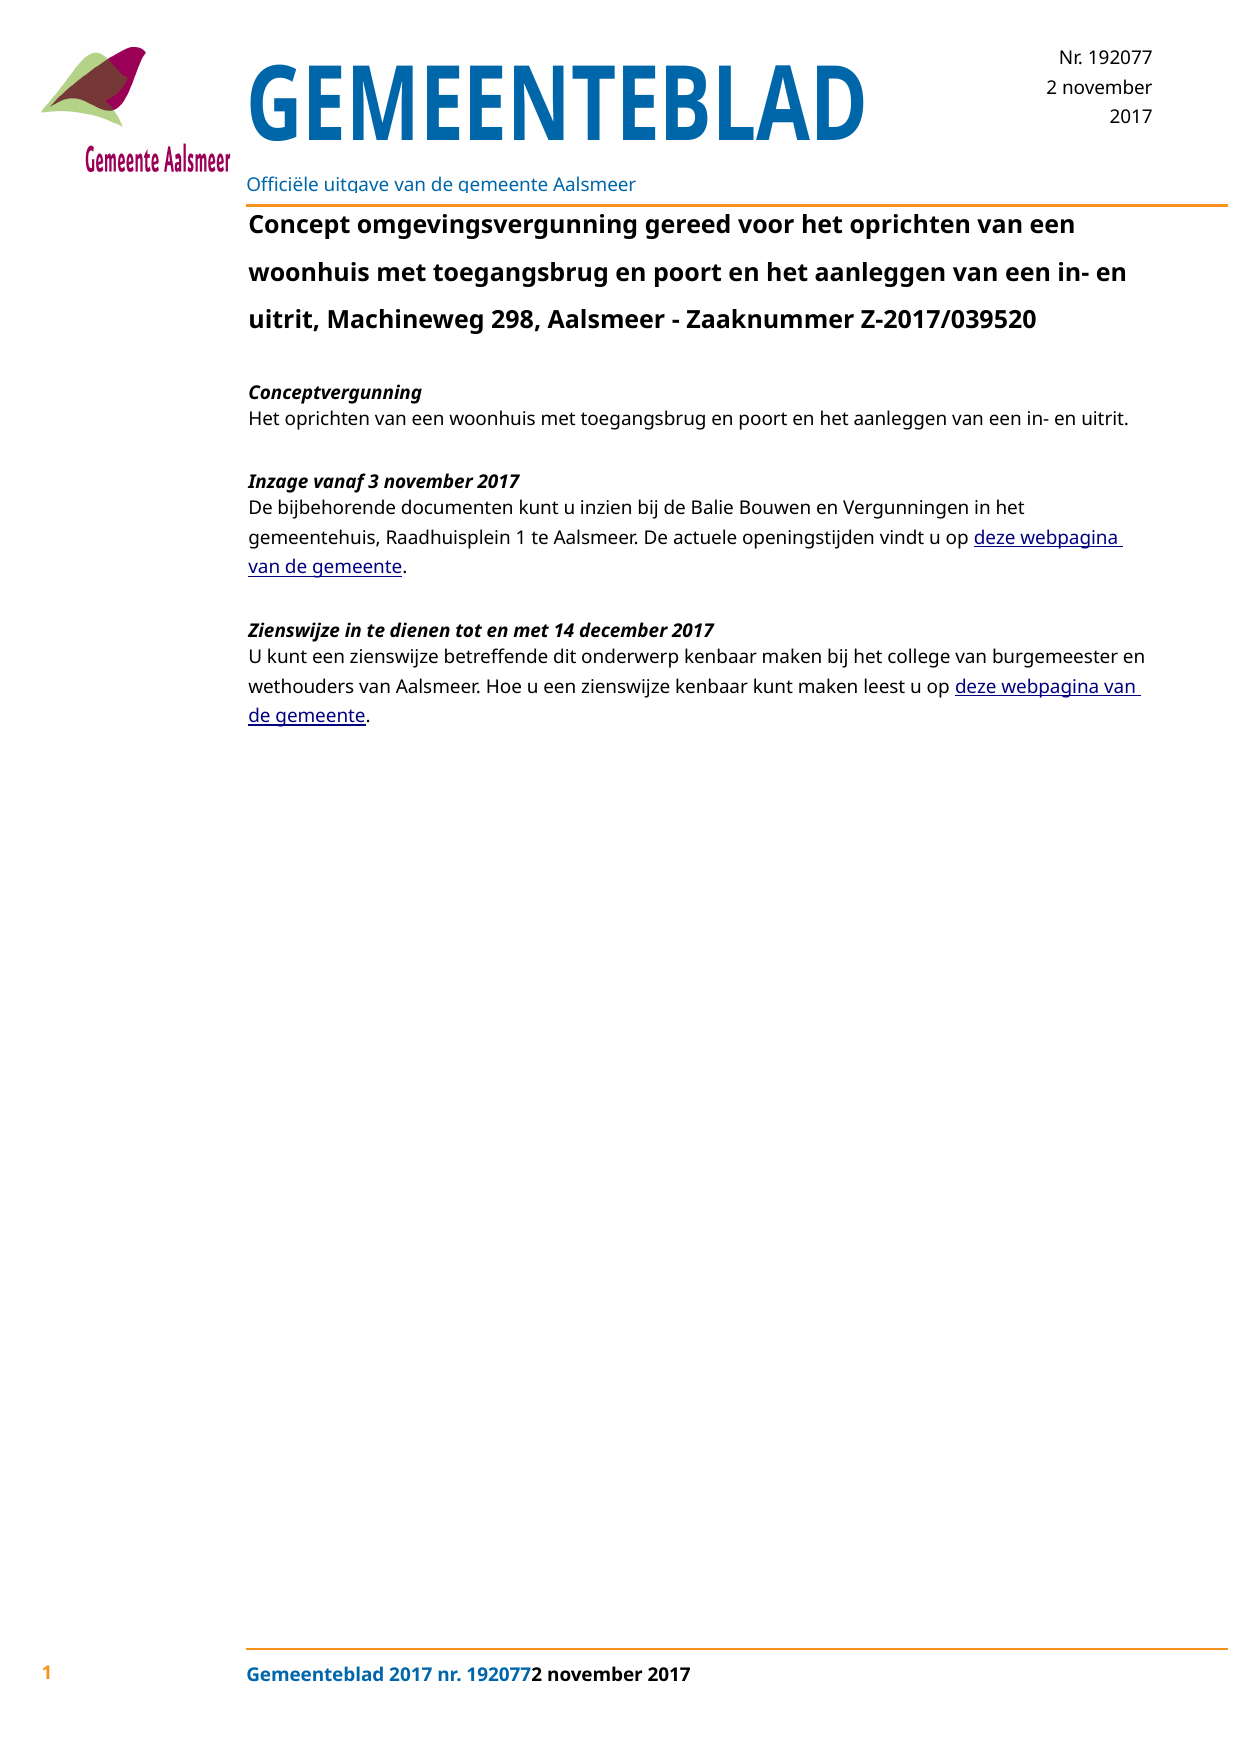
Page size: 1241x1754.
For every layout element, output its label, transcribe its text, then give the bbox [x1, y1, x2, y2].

text Conceptvergunning [248, 379, 1152, 405]
text Concept omgevingsvergunning gereed voor het oprichten van een woonhuis met toegangsbrug en poort en het aanleggen van een in- en uitrit, Machineweg 298, Aalsmeer - Zaaknummer Z-2017/039520 [248, 207, 1152, 336]
text U kunt een zienswijze betreffende dit onderwerp kenbaar maken bij het college van burgemeester en wethouders van Aalsmeer. Hoe u een zienswijze kenbaar kunt maken leest u op deze webpagina van de gemeente. [248, 643, 1152, 728]
text Inzage vanaf 3 november 2017 [248, 469, 1152, 494]
picture [41, 47, 231, 172]
text Het oprichten van een woonhuis met toegangsbrug en poort en het aanleggen van een in- en uitrit. [248, 405, 1152, 431]
text De bijbehorende documenten kunt u inzien bij de Balie Bouwen en Vergunningen in het gemeentehuis, Raadhuisplein 1 te Aalsmeer. De actuele openingstijden vindt u op deze webpagina van de gemeente. [248, 494, 1152, 579]
text Zienswijze in te dienen tot en met 14 december 2017 [248, 618, 1152, 643]
